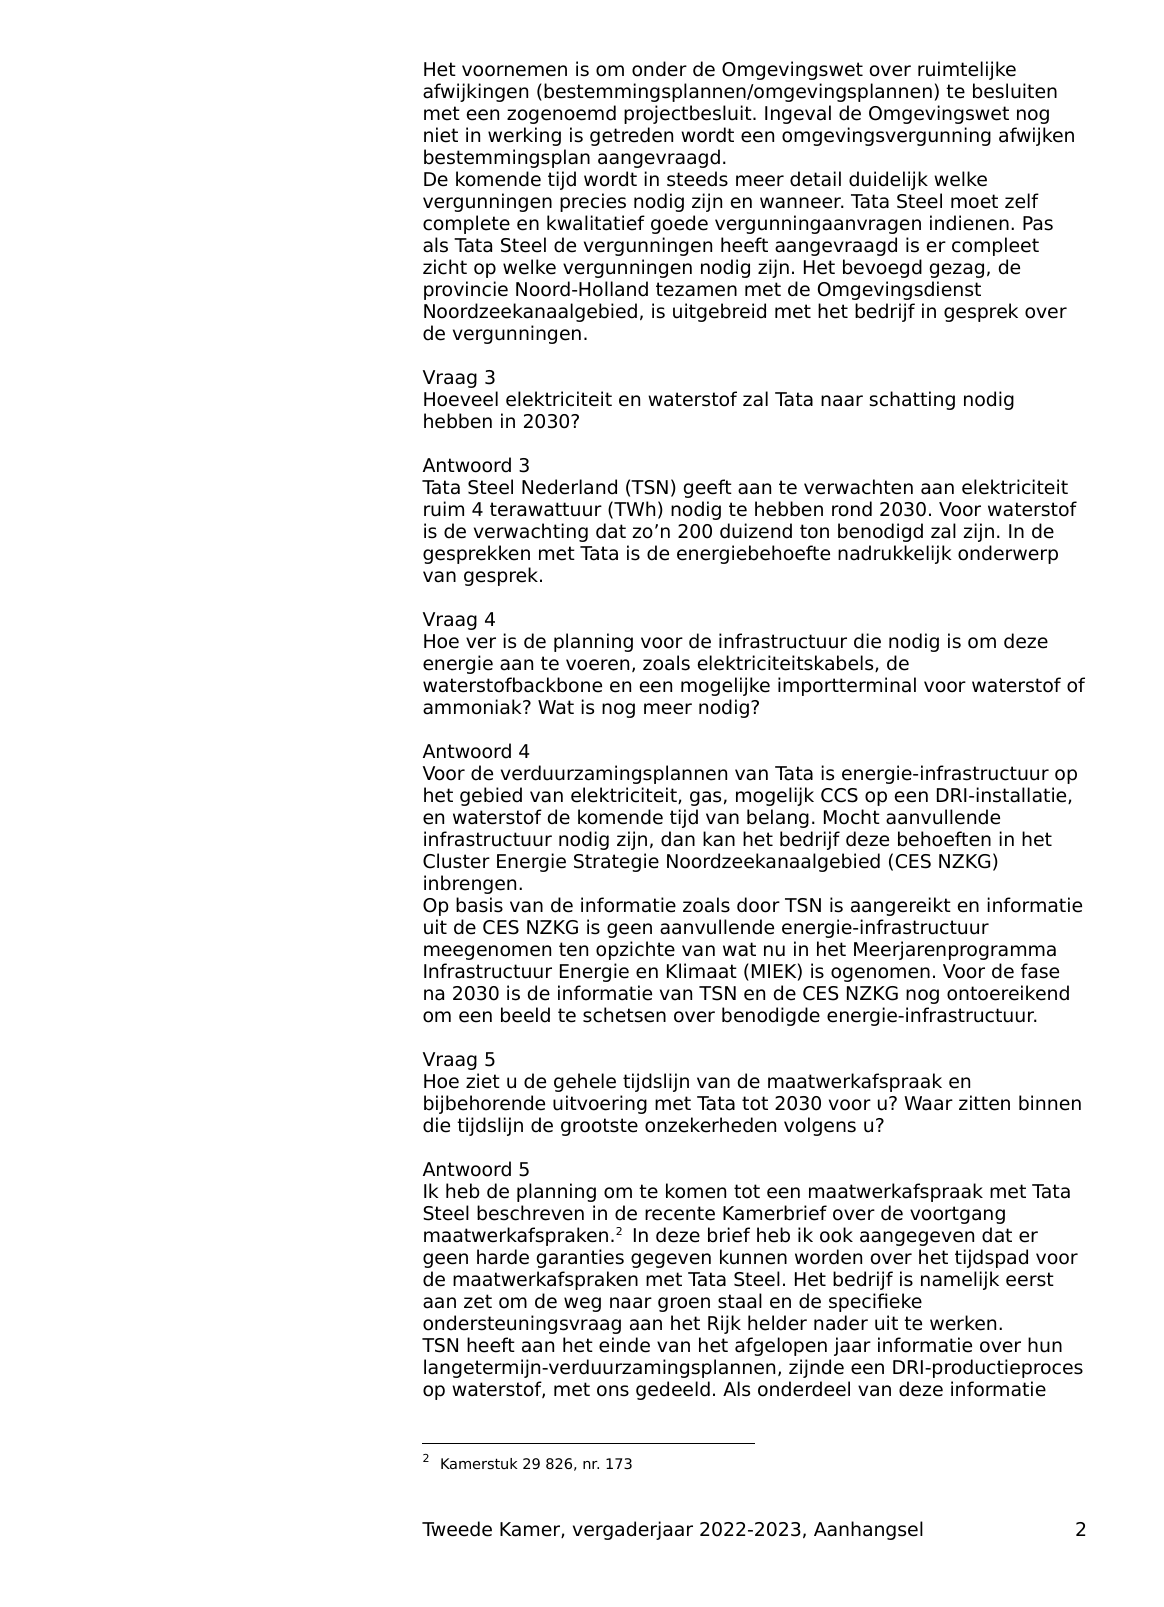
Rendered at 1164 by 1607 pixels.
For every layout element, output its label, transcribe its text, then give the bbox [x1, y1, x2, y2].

text Vraag 3 [422, 367, 1087, 389]
text Vraag 5 [422, 1049, 1087, 1071]
text Kamerstuk 29 826, nr. 173 [422, 1452, 1087, 1474]
text Ik heb de planning om te komen tot een maatwerkafspraak met Tata Steel beschreven in de recente Kamerbrief over de voortgang maatwerkafspraken. In deze brief heb ik ook aangegeven dat er geen harde garanties gegeven kunnen worden over het tijdspad voor de maatwerkafspraken met Tata Steel. Het bedrijf is namelijk eerst aan zet om de weg naar groen staal en de specifieke ondersteuningsvraag aan het Rijk helder nader uit te werken. [422, 1181, 1087, 1335]
text Antwoord 3 [422, 455, 1087, 477]
text Hoe ziet u de gehele tijdslijn van de maatwerkafspraak en bijbehorende uitvoering met Tata tot 2030 voor u? Waar zitten binnen die tijdslijn de grootste onzekerheden volgens u? [422, 1071, 1087, 1137]
text Vraag 4 [422, 609, 1087, 631]
text De komende tijd wordt in steeds meer detail duidelijk welke vergunningen precies nodig zijn en wanneer. Tata Steel moet zelf complete en kwalitatief goede vergunningaanvragen indienen. Pas als Tata Steel de vergunningen heeft aangevraagd is er compleet zicht op welke vergunningen nodig zijn. Het bevoegd gezag, de provincie Noord-Holland tezamen met de Omgevingsdienst Noordzeekanaalgebied, is uitgebreid met het bedrijf in gesprek over de vergunningen. [422, 169, 1087, 345]
text Voor de verduurzamingsplannen van Tata is energie-infrastructuur op het gebied van elektriciteit, gas, mogelijk CCS op een DRI-installatie, en waterstof de komende tijd van belang. Mocht aanvullende infrastructuur nodig zijn, dan kan het bedrijf deze behoeften in het Cluster Energie Strategie Noordzeekanaalgebied (CES NZKG) inbrengen. [422, 763, 1087, 895]
text TSN heeft aan het einde van het afgelopen jaar informatie over hun langetermijn-verduurzamingsplannen, zijnde een DRI-productieproces op waterstof, met ons gedeeld. Als onderdeel van deze informatie [422, 1335, 1087, 1401]
text Op basis van de informatie zoals door TSN is aangereikt en informatie uit de CES NZKG is geen aanvullende energie-infrastructuur meegenomen ten opzichte van wat nu in het Meerjarenprogramma Infrastructuur Energie en Klimaat (MIEK) is ogenomen. Voor de fase na 2030 is de informatie van TSN en de CES NZKG nog ontoereikend om een beeld te schetsen over benodigde energie-infrastructuur. [422, 895, 1087, 1027]
text Het voornemen is om onder de Omgevingswet over ruimtelijke afwijkingen (bestemmingsplannen/omgevingsplannen) te besluiten met een zogenoemd projectbesluit. Ingeval de Omgevingswet nog niet in werking is getreden wordt een omgevingsvergunning afwijken bestemmingsplan aangevraagd. [422, 59, 1087, 169]
text Hoe ver is de planning voor de infrastructuur die nodig is om deze energie aan te voeren, zoals elektriciteitskabels, de waterstofbackbone en een mogelijke importterminal voor waterstof of ammoniak? Wat is nog meer nodig? [422, 631, 1087, 719]
text Hoeveel elektriciteit en waterstof zal Tata naar schatting nodig hebben in 2030? [422, 389, 1087, 433]
text Antwoord 4 [422, 741, 1087, 763]
text Tata Steel Nederland (TSN) geeft aan te verwachten aan elektriciteit ruim 4 terawattuur (TWh) nodig te hebben rond 2030. Voor waterstof is de verwachting dat zo’n 200 duizend ton benodigd zal zijn. In de gesprekken met Tata is de energiebehoefte nadrukkelijk onderwerp van gesprek. [422, 477, 1087, 587]
text Antwoord 5 [422, 1159, 1087, 1181]
